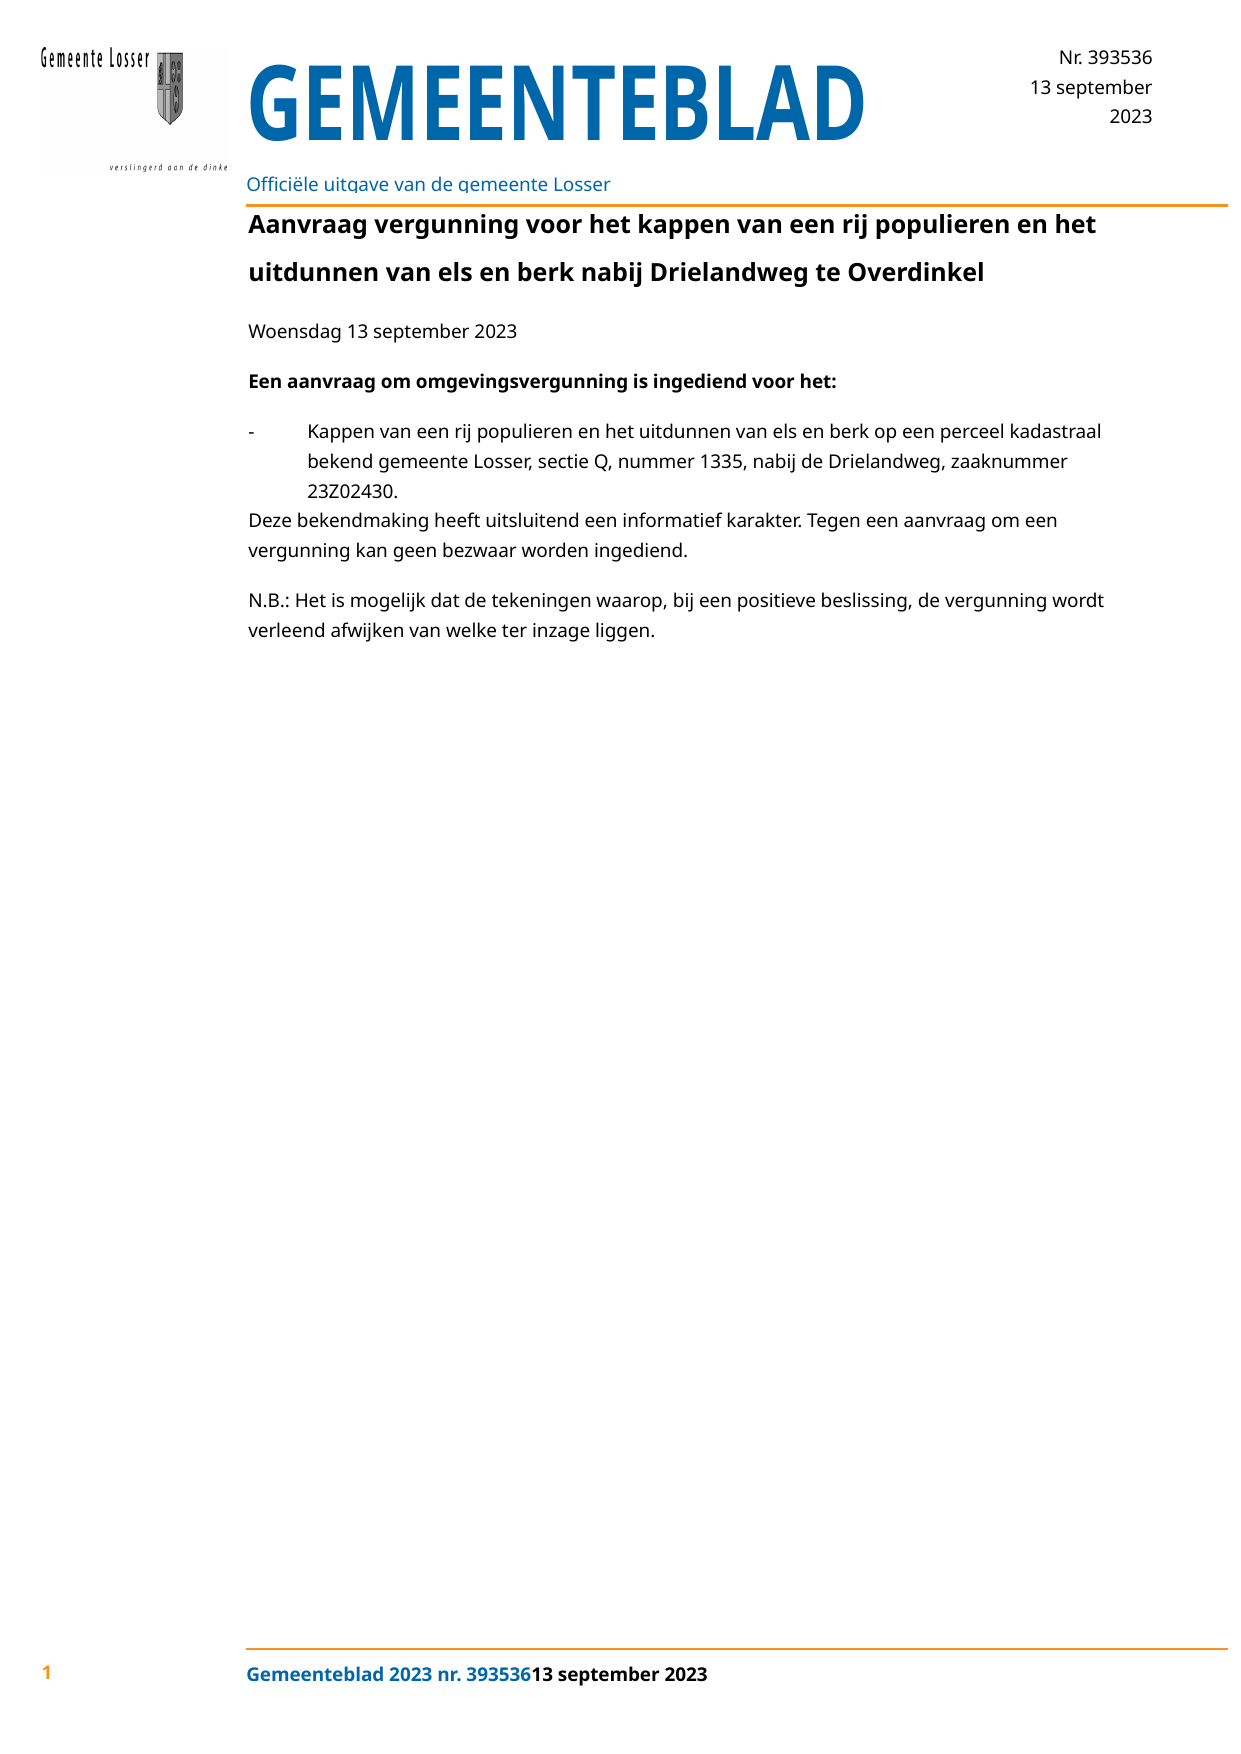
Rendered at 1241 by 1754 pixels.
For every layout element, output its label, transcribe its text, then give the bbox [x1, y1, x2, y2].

text Deze bekendmaking heeft uitsluitend een informatief karakter. Tegen een aanvraag om een vergunning kan geen bezwaar worden ingediend. [248, 507, 1152, 563]
text Aanvraag vergunning voor het kappen van een rij populieren en het uitdunnen van els en berk nabij Drielandweg te Overdinkel [248, 207, 1152, 288]
text Een aanvraag om omgevingsvergunning is ingediend voor het: [248, 368, 1152, 394]
list Kappen van een rij populieren en het uitdunnen van els en berk op een perceel kadastraal bekend gemeente Losser, sectie Q, nummer 1335, nabij de Drielandweg, zaaknummer 23Z02430. [248, 419, 1152, 504]
text Woensdag 13 september 2023 [248, 318, 1152, 344]
picture [41, 47, 231, 172]
text N.B.: Het is mogelijk dat de tekeningen waarop, bij een positieve beslissing, de vergunning wordt verleend afwijken van welke ter inzage liggen. [248, 587, 1152, 643]
